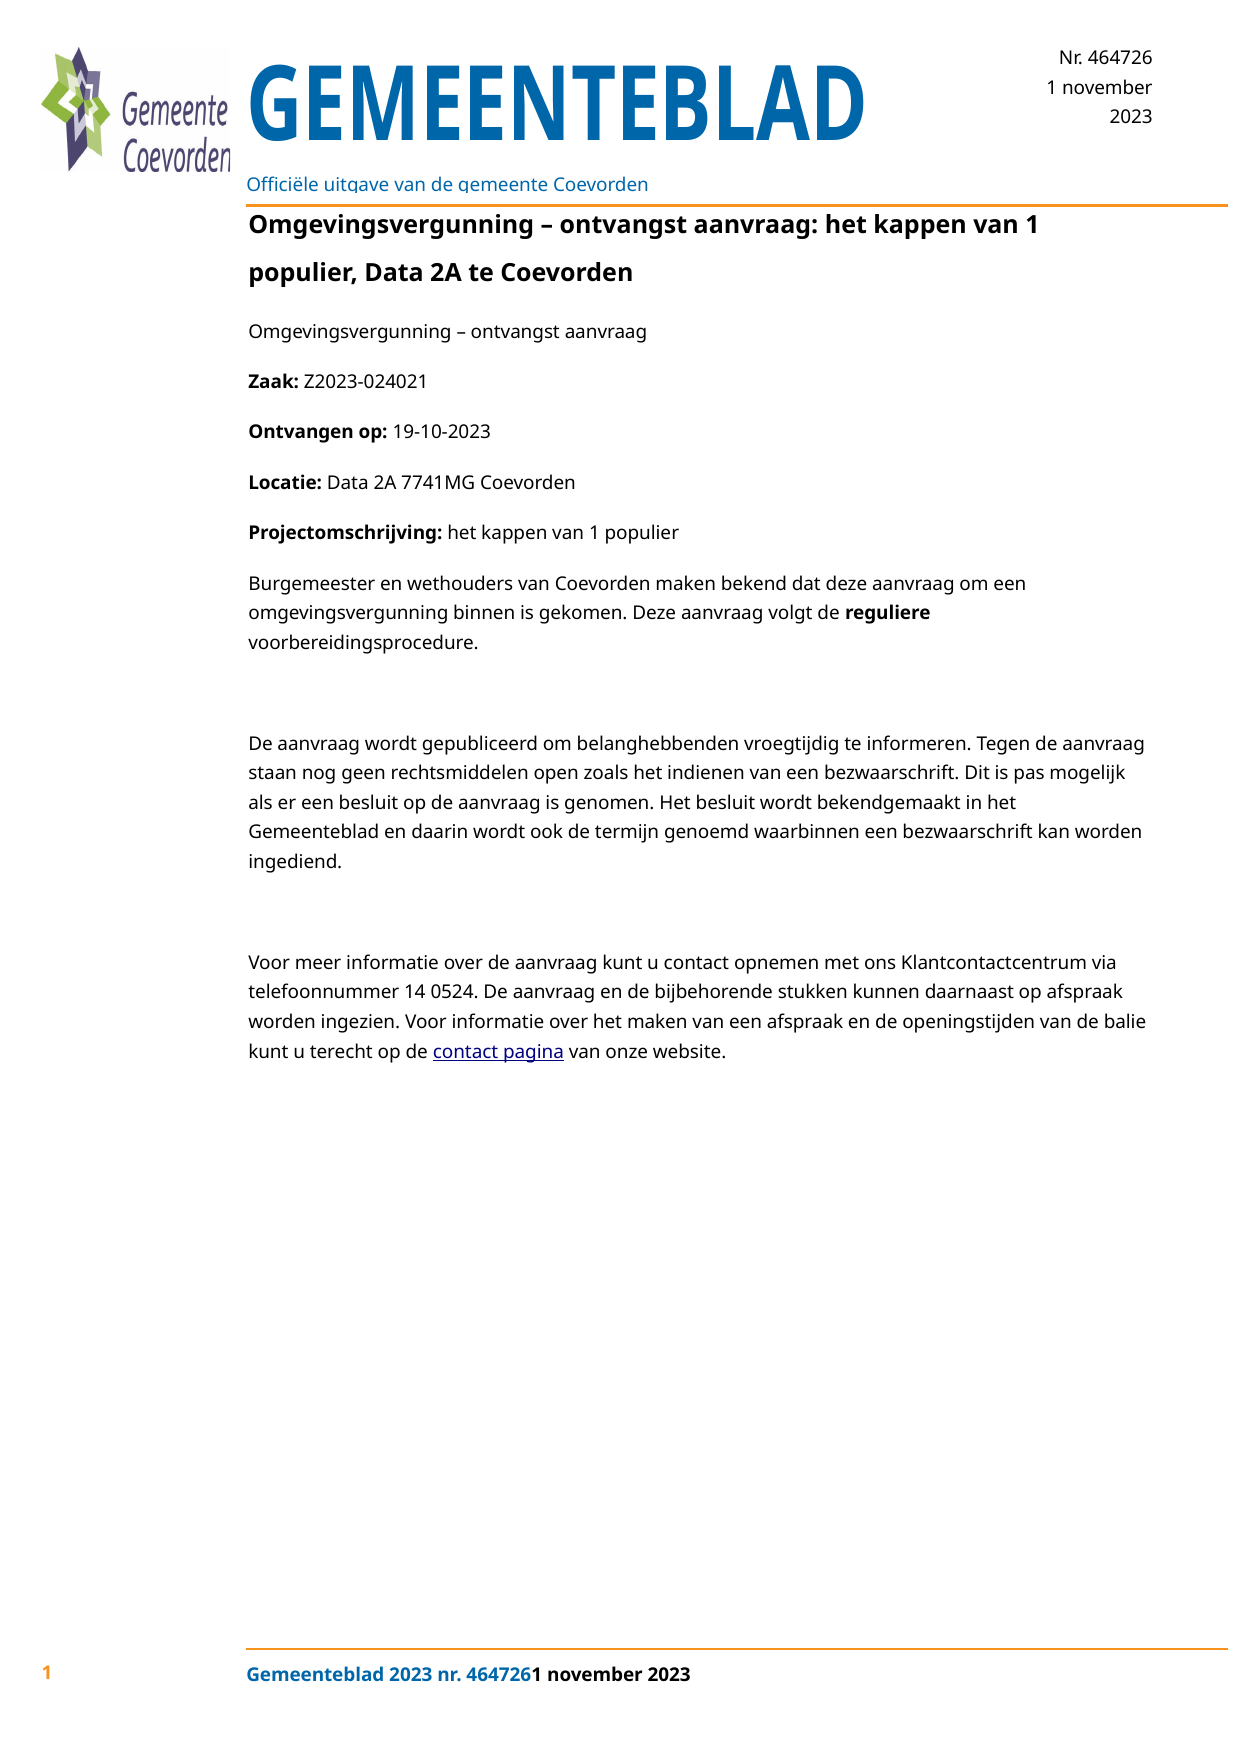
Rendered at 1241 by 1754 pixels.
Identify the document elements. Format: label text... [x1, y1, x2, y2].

text Voor meer informatie over de aanvraag kunt u contact opnemen met ons Klantcontactcentrum via telefoonnummer 14 0524. De aanvraag en de bijbehorende stukken kunnen daarnaast op afspraak worden ingezien. Voor informatie over het maken van een afspraak en de openingstijden van de balie kunt u terecht op de contact pagina van onze website. [248, 949, 1152, 1064]
text Locatie: Data 2A 7741MG Coevorden [248, 469, 1152, 495]
text De aanvraag wordt gepubliceerd om belanghebbenden vroegtijdig te informeren. Tegen de aanvraag staan nog geen rechtsmiddelen open zoals het indienen van een bezwaarschrift. Dit is pas mogelijk als er een besluit op de aanvraag is genomen. Het besluit wordt bekendgemaakt in het Gemeenteblad en daarin wordt ook de termijn genoemd waarbinnen een bezwaarschrift kan worden ingediend. [248, 730, 1152, 874]
text Ontvangen op: 19-10-2023 [248, 419, 1152, 444]
text Burgemeester en wethouders van Coevorden maken bekend dat deze aanvraag om een omgevingsvergunning binnen is gekomen. Deze aanvraag volgt de reguliere voorbereidingsprocedure. [248, 570, 1152, 655]
text Omgevingsvergunning – ontvangst aanvraag: het kappen van 1 populier, Data 2A te Coevorden [248, 207, 1152, 288]
text Zaak: Z2023-024021 [248, 368, 1152, 394]
text Omgevingsvergunning – ontvangst aanvraag [248, 318, 1152, 344]
picture [41, 47, 231, 172]
text Projectomschrijving: het kappen van 1 populier [248, 519, 1152, 545]
